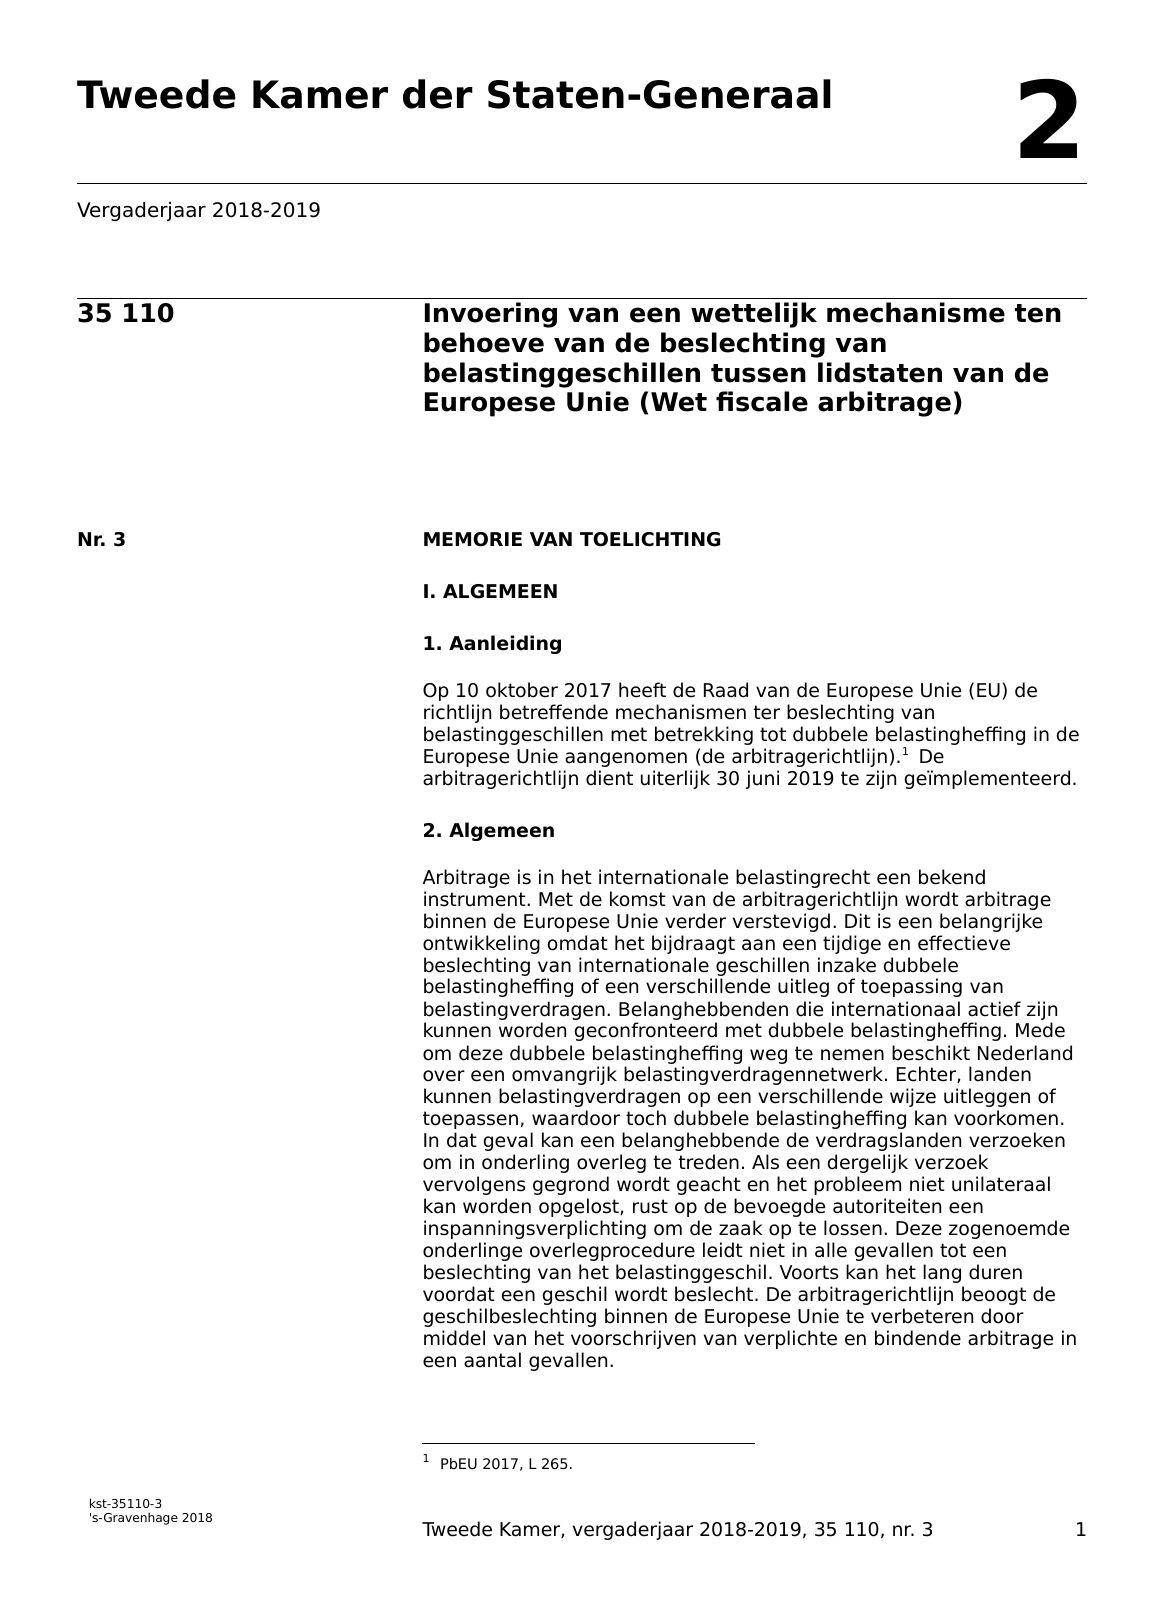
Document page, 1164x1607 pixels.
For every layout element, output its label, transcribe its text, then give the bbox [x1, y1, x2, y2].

text PbEU 2017, L 265. [422, 1452, 1087, 1474]
text Arbitrage is in het internationale belastingrecht een bekend instrument. Met de komst van de arbitragerichtlijn wordt arbitrage binnen de Europese Unie verder verstevigd. Dit is een belangrijke ontwikkeling omdat het bijdraagt aan een tijdige en effectieve beslechting van internationale geschillen inzake dubbele belastingheffing of een verschillende uitleg of toepassing van belastingverdragen. Belanghebbenden die internationaal actief zijn kunnen worden geconfronteerd met dubbele belastingheffing. Mede om deze dubbele belastingheffing weg te nemen beschikt Nederland over een omvangrijk belastingverdragennetwerk. Echter, landen kunnen belastingverdragen op een verschillende wijze uitleggen of toepassen, waardoor toch dubbele belastingheffing kan voorkomen. In dat geval kan een belanghebbende de verdragslanden verzoeken om in onderling overleg te treden. Als een dergelijk verzoek vervolgens gegrond wordt geacht en het probleem niet unilateraal kan worden opgelost, rust op de bevoegde autoriteiten een inspanningsverplichting om de zaak op te lossen. Deze zogenoemde onderlinge overlegprocedure leidt niet in alle gevallen tot een beslechting van het belastinggeschil. Voorts kan het lang duren voordat een geschil wordt beslecht. De arbitragerichtlijn beoogt de geschilbeslechting binnen de Europese Unie te verbeteren door middel van het voorschrijven van verplichte en bindende arbitrage in een aantal gevallen. [422, 867, 1087, 1372]
subtitle I. ALGEMEEN [422, 581, 1087, 603]
table_cell Vergaderjaar 2018-2019 [77, 184, 1087, 298]
subtitle 1. Aanleiding [422, 633, 1087, 655]
subtitle 2. Algemeen [422, 819, 1087, 842]
text kst-35110-3 [88, 1497, 323, 1511]
table_header 2 [886, 59, 1087, 183]
subtitle 35 110 Invoering van een wettelijk mechanisme ten behoeve van de beslechting van belastinggeschillen tussen lidstaten van de Europese Unie (Wet fiscale arbitrage) [77, 299, 1087, 418]
table_header Tweede Kamer der Staten-Generaal [77, 59, 886, 183]
subtitle Nr. 3 MEMORIE VAN TOELICHTING [77, 529, 1087, 551]
text 's-Gravenhage 2018 [88, 1511, 323, 1525]
text Op 10 oktober 2017 heeft de Raad van de Europese Unie (EU) de richtlijn betreffende mechanismen ter beslechting van belastinggeschillen met betrekking tot dubbele belastingheffing in de Europese Unie aangenomen (de arbitragerichtlijn). De arbitragerichtlijn dient uiterlijk 30 juni 2019 te zijn geïmplementeerd. [422, 680, 1087, 789]
